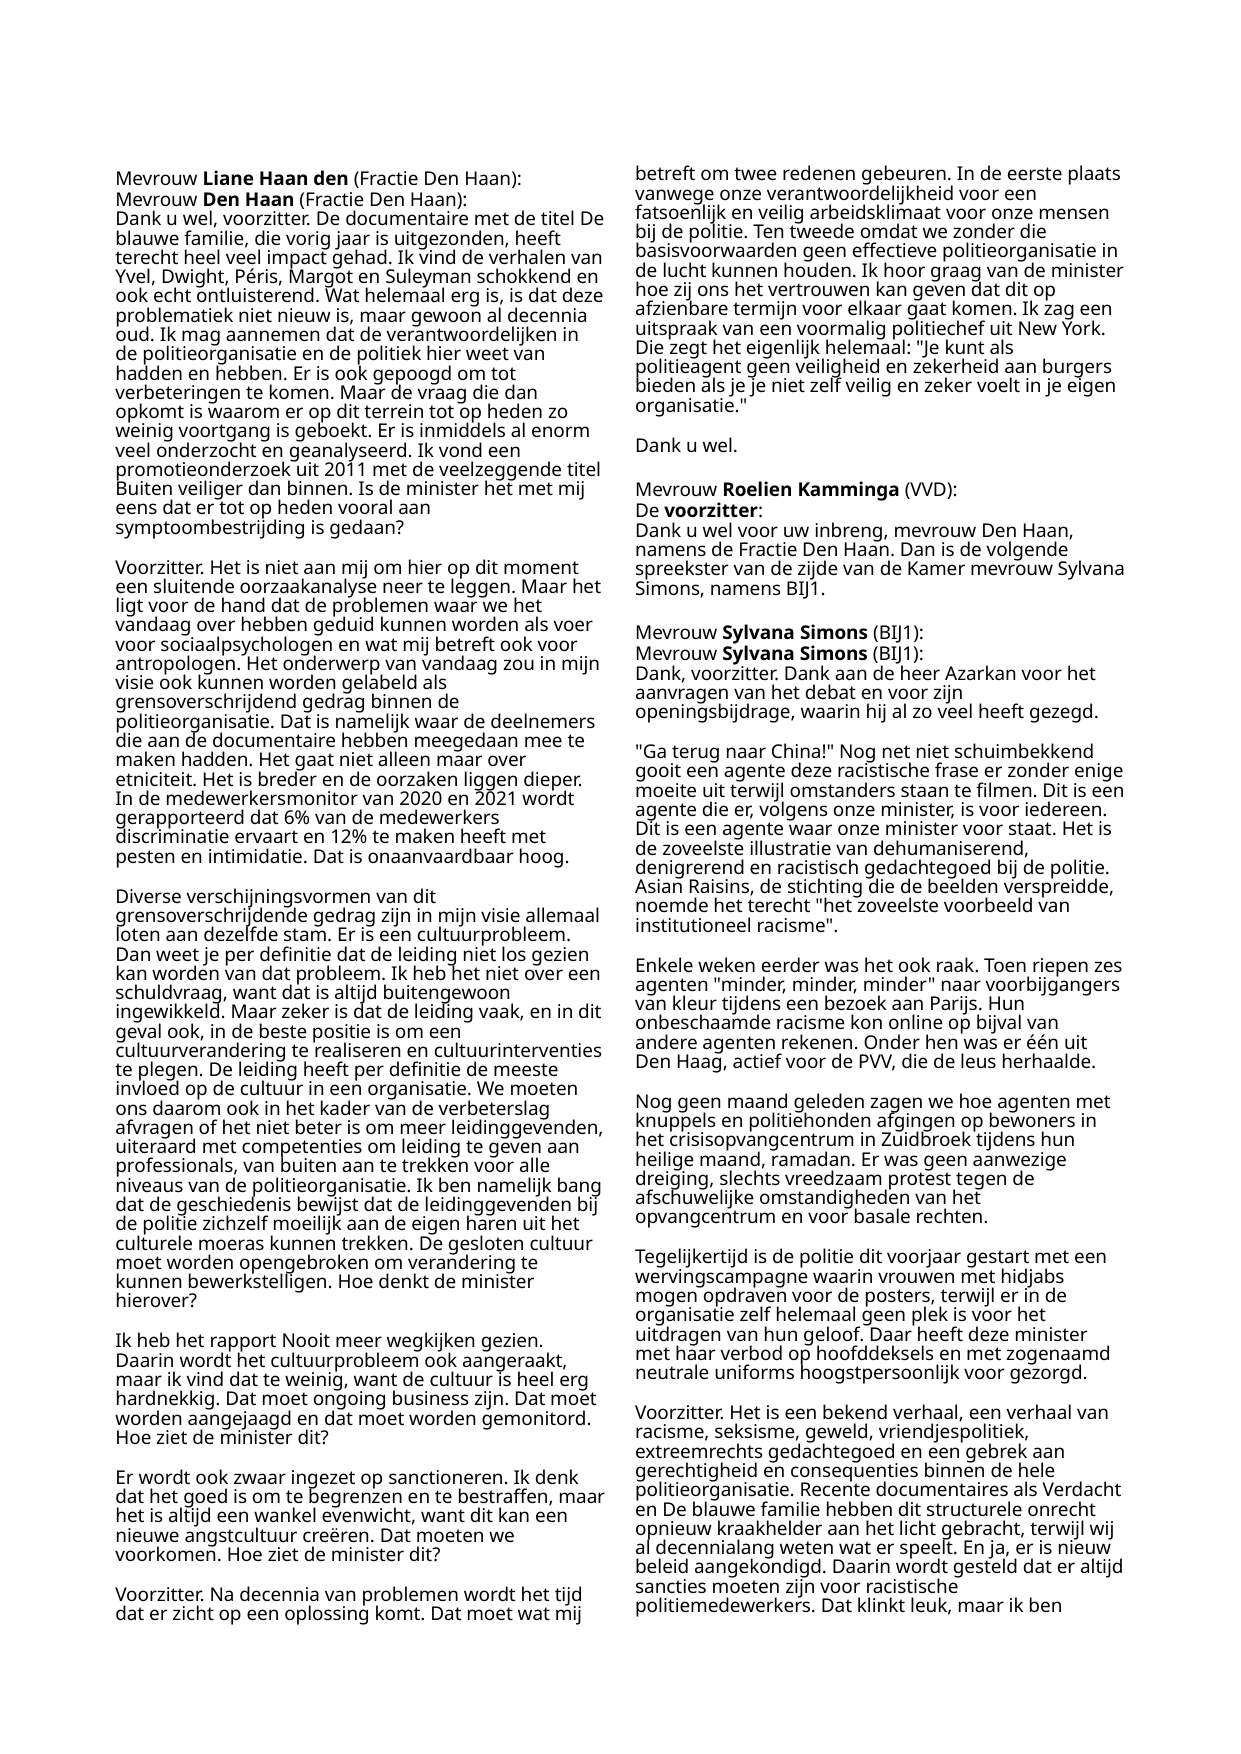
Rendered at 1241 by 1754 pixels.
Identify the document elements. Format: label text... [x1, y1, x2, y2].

text Dank, voorzitter. Dank aan de heer Azarkan voor het aanvragen van het debat en voor zijn openingsbijdrage, waarin hij al zo veel heeft gezegd. [635, 664, 1125, 722]
text "Ga terug naar China!" Nog net niet schuimbekkend gooit een agente deze racistische frase er zonder enige moeite uit terwijl omstanders staan te filmen. Dit is een agente die er, volgens onze minister, is voor iedereen. Dit is een agente waar onze minister voor staat. Het is de zoveelste illustratie van dehumaniserend, denigrerend en racistisch gedachtegoed bij de politie. Asian Raisins, de stichting die de beelden verspreidde, noemde het terecht "het zoveelste voorbeeld van institutioneel racisme". [635, 743, 1125, 936]
text Tegelijkertijd is de politie dit voorjaar gestart met een wervingscampagne waarin vrouwen met hidjabs mogen opdraven voor de posters, terwijl er in de organisatie zelf helemaal geen plek is voor het uitdragen van hun geloof. Daar heeft deze minister met haar verbod op hoofddeksels en met zogenaamd neutrale uniforms hoogstpersoonlijk voor gezorgd. [635, 1248, 1125, 1383]
text Enkele weken eerder was het ook raak. Toen riepen zes agenten "minder, minder, minder" naar voorbijgangers van kleur tijdens een bezoek aan Parijs. Hun onbeschaamde racisme kon online op bijval van andere agenten rekenen. Onder hen was er één uit Den Haag, actief voor de PVV, die de leus herhaalde. [635, 957, 1125, 1072]
text Er wordt ook zwaar ingezet op sanctioneren. Ik denk dat het goed is om te begrenzen en te bestraffen, maar het is altijd een wankel evenwicht, want dit kan een nieuwe angstcultuur creëren. Dat moeten we voorkomen. Hoe ziet de minister dit? [115, 1469, 605, 1565]
text De voorzitter: [635, 502, 1125, 522]
text betreft om twee redenen gebeuren. In de eerste plaats vanwege onze verantwoordelijkheid voor een fatsoenlijk en veilig arbeidsklimaat voor onze mensen bij de politie. Ten tweede omdat we zonder die basisvoorwaarden geen effectieve politieorganisatie in de lucht kunnen houden. Ik hoor graag van de minister hoe zij ons het vertrouwen kan geven dat dit op afzienbare termijn voor elkaar gaat komen. Ik zag een uitspraak van een voormalig politiechef uit New York. Die zegt het eigenlijk helemaal: "Je kunt als politieagent geen veiligheid en zekerheid aan burgers bieden als je je niet zelf veilig en zeker voelt in je eigen organisatie." [635, 165, 1125, 416]
text Mevrouw Roelien Kamminga (VVD): [635, 477, 1125, 502]
text Voorzitter. Het is niet aan mij om hier op dit moment een sluitende oorzaakanalyse neer te leggen. Maar het ligt voor de hand dat de problemen waar we het vandaag over hebben geduid kunnen worden als voer voor sociaalpsychologen en wat mij betreft ook voor antropologen. Het onderwerp van vandaag zou in mijn visie ook kunnen worden gelabeld als grensoverschrijdend gedrag binnen de politieorganisatie. Dat is namelijk waar de deelnemers die aan de documentaire hebben meegedaan mee te maken hadden. Het gaat niet alleen maar over etniciteit. Het is breder en de oorzaken liggen dieper. In de medewerkersmonitor van 2020 en 2021 wordt gerapporteerd dat 6% van de medewerkers discriminatie ervaart en 12% te maken heeft met pesten en intimidatie. Dat is onaanvaardbaar hoog. [115, 559, 605, 867]
text Nog geen maand geleden zagen we hoe agenten met knuppels en politiehonden afgingen op bewoners in het crisisopvangcentrum in Zuidbroek tijdens hun heilige maand, ramadan. Er was geen aanwezige dreiging, slechts vreedzaam protest tegen de afschuwelijke omstandigheden van het opvangcentrum en voor basale rechten. [635, 1093, 1125, 1228]
text Ik heb het rapport Nooit meer wegkijken gezien. Daarin wordt het cultuurprobleem ook aangeraakt, maar ik vind dat te weinig, want de cultuur is heel erg hardnekkig. Dat moet ongoing business zijn. Dat moet worden aangejaagd en dat moet worden gemonitord. Hoe ziet de minister dit? [115, 1332, 605, 1448]
text Mevrouw Liane Haan den (Fractie Den Haan): [115, 165, 605, 191]
text Dank u wel. [635, 437, 1125, 456]
text Voorzitter. Het is een bekend verhaal, een verhaal van racisme, seksisme, geweld, vriendjespolitiek, extreemrechts gedachtegoed en een gebrek aan gerechtigheid en consequenties binnen de hele politieorganisatie. Recente documentaires als Verdacht en De blauwe familie hebben dit structurele onrecht opnieuw kraakhelder aan het licht gebracht, terwijl wij al decennialang weten wat er speelt. En ja, er is nieuw beleid aangekondigd. Daarin wordt gesteld dat er altijd sancties moeten zijn voor racistische politiemedewerkers. Dat klinkt leuk, maar ik ben [635, 1404, 1125, 1616]
text Voorzitter. Na decennia van problemen wordt het tijd dat er zicht op een oplossing komt. Dat moet wat mij [115, 1586, 605, 1624]
text Mevrouw Sylvana Simons (BIJ1): [635, 645, 1125, 664]
text Dank u wel voor uw inbreng, mevrouw Den Haan, namens de Fractie Den Haan. Dan is de volgende spreekster van de zijde van de Kamer mevrouw Sylvana Simons, namens BIJ1. [635, 522, 1125, 599]
text Mevrouw Den Haan (Fractie Den Haan): [115, 191, 605, 210]
text Mevrouw Sylvana Simons (BIJ1): [635, 619, 1125, 645]
text Dank u wel, voorzitter. De documentaire met de titel De blauwe familie, die vorig jaar is uitgezonden, heeft terecht heel veel impact gehad. Ik vind de verhalen van Yvel, Dwight, Péris, Margot en Suleyman schokkend en ook echt ontluisterend. Wat helemaal erg is, is dat deze problematiek niet nieuw is, maar gewoon al decennia oud. Ik mag aannemen dat de verantwoordelijken in de politieorganisatie en de politiek hier weet van hadden en hebben. Er is ook gepoogd om tot verbeteringen te komen. Maar de vraag die dan opkomt is waarom er op dit terrein tot op heden zo weinig voortgang is geboekt. Er is inmiddels al enorm veel onderzocht en geanalyseerd. Ik vond een promotieonderzoek uit 2011 met de veelzeggende titel Buiten veiliger dan binnen. Is de minister het met mij eens dat er tot op heden vooral aan symptoombestrijding is gedaan? [115, 210, 605, 538]
text Diverse verschijningsvormen van dit grensoverschrijdende gedrag zijn in mijn visie allemaal loten aan dezelfde stam. Er is een cultuurprobleem. Dan weet je per definitie dat de leiding niet los gezien kan worden van dat probleem. Ik heb het niet over een schuldvraag, want dat is altijd buitengewoon ingewikkeld. Maar zeker is dat de leiding vaak, en in dit geval ook, in de beste positie is om een cultuurverandering te realiseren en cultuurinterventies te plegen. De leiding heeft per definitie de meeste invloed op de cultuur in een organisatie. We moeten ons daarom ook in het kader van de verbeterslag afvragen of het niet beter is om meer leidinggevenden, uiteraard met competenties om leiding te geven aan professionals, van buiten aan te trekken voor alle niveaus van de politieorganisatie. Ik ben namelijk bang dat de geschiedenis bewijst dat de leidinggevenden bij de politie zichzelf moeilijk aan de eigen haren uit het culturele moeras kunnen trekken. De gesloten cultuur moet worden opengebroken om verandering te kunnen bewerkstelligen. Hoe denkt de minister hierover? [115, 888, 605, 1312]
